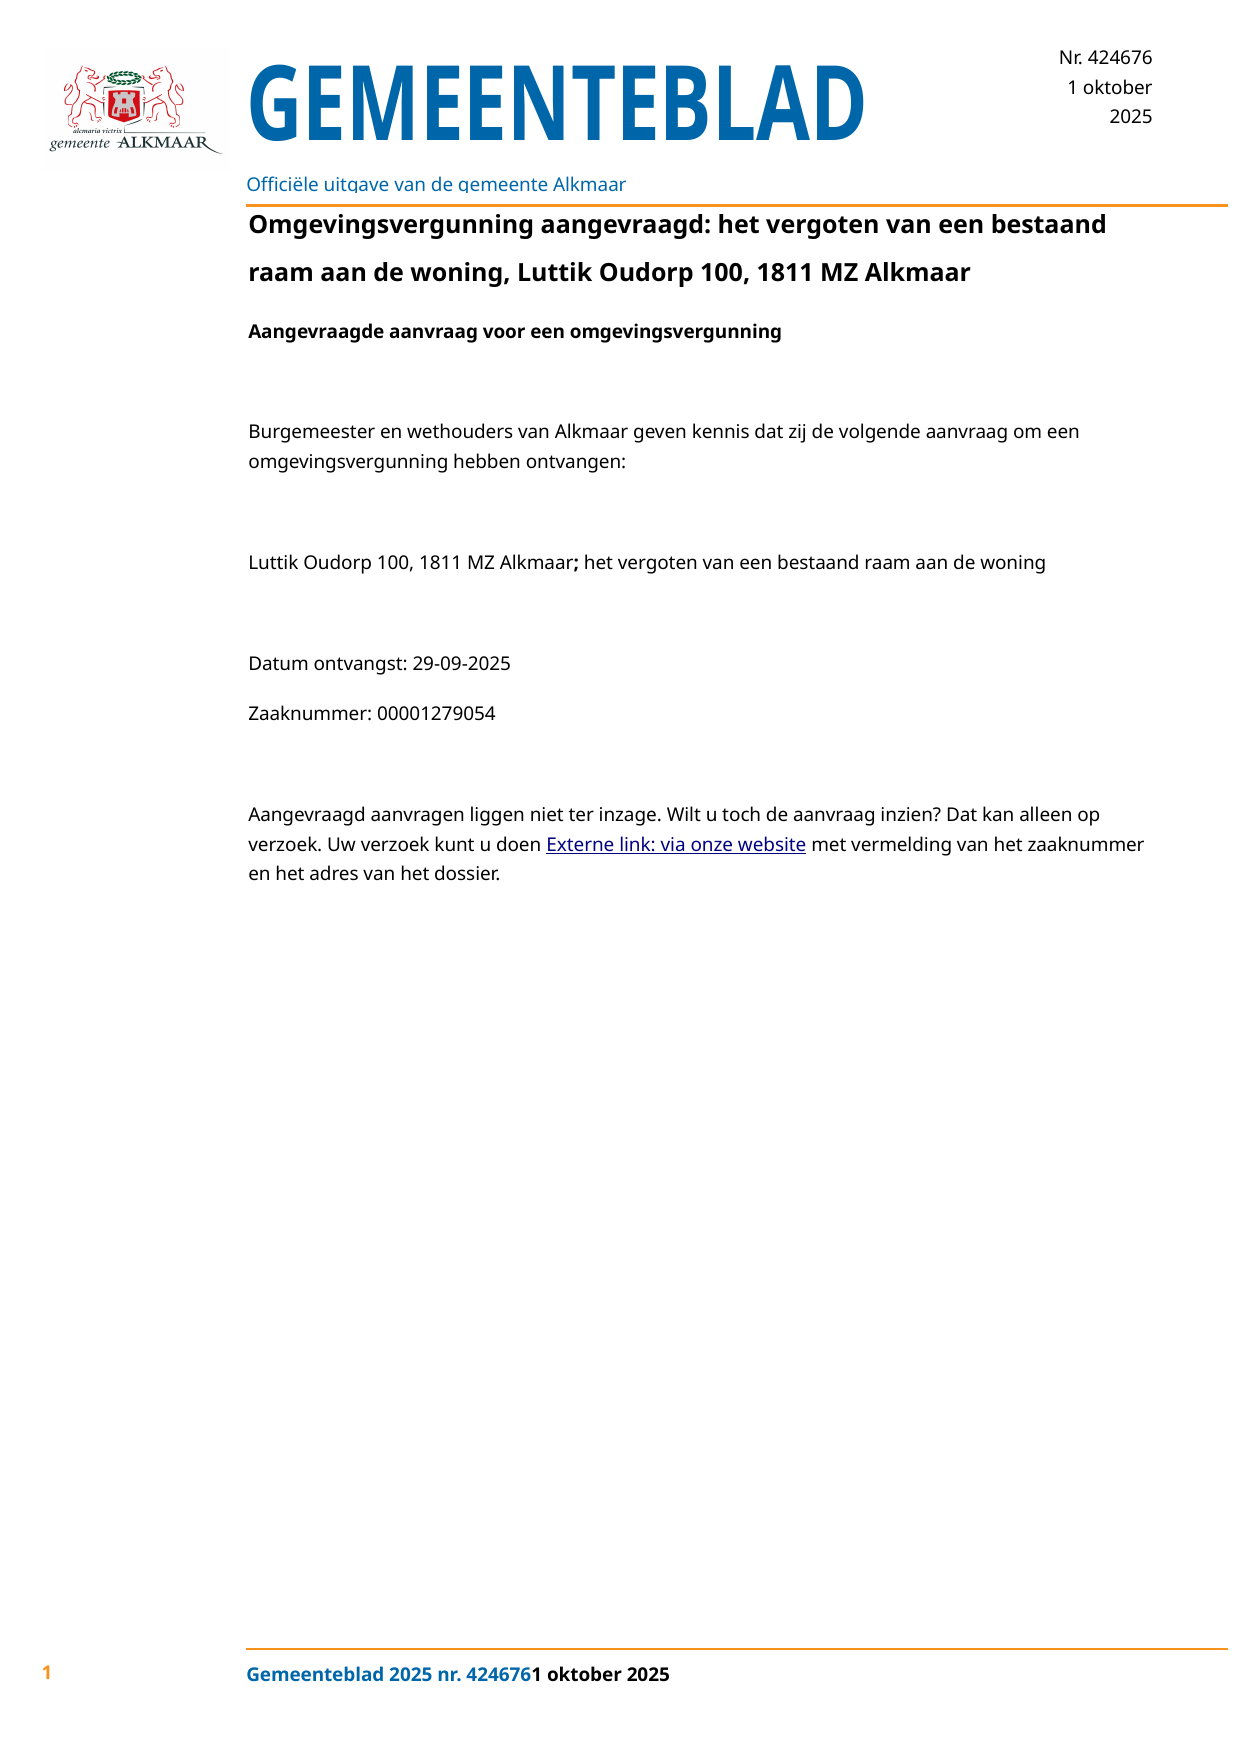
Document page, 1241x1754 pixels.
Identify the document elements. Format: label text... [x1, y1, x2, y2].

text Datum ontvangst: 29-09-2025 [248, 650, 1152, 676]
text Luttik Oudorp 100, 1811 MZ Alkmaar; het vergoten van een bestaand raam aan de woning [248, 549, 1152, 575]
text Aangevraagd aanvragen liggen niet ter inzage. Wilt u toch de aanvraag inzien? Dat kan alleen op verzoek. Uw verzoek kunt u doen Externe link: via onze website met vermelding van het zaaknummer en het adres van het dossier. [248, 801, 1152, 886]
text Burgemeester en wethouders van Alkmaar geven kennis dat zij de volgende aanvraag om een omgevingsvergunning hebben ontvangen: [248, 419, 1152, 474]
text Aangevraagde aanvraag voor een omgevingsvergunning [248, 318, 1152, 344]
picture [41, 47, 231, 172]
text Omgevingsvergunning aangevraagd: het vergoten van een bestaand raam aan de woning, Luttik Oudorp 100, 1811 MZ Alkmaar [248, 207, 1152, 288]
text Zaaknummer: 00001279054 [248, 700, 1152, 726]
